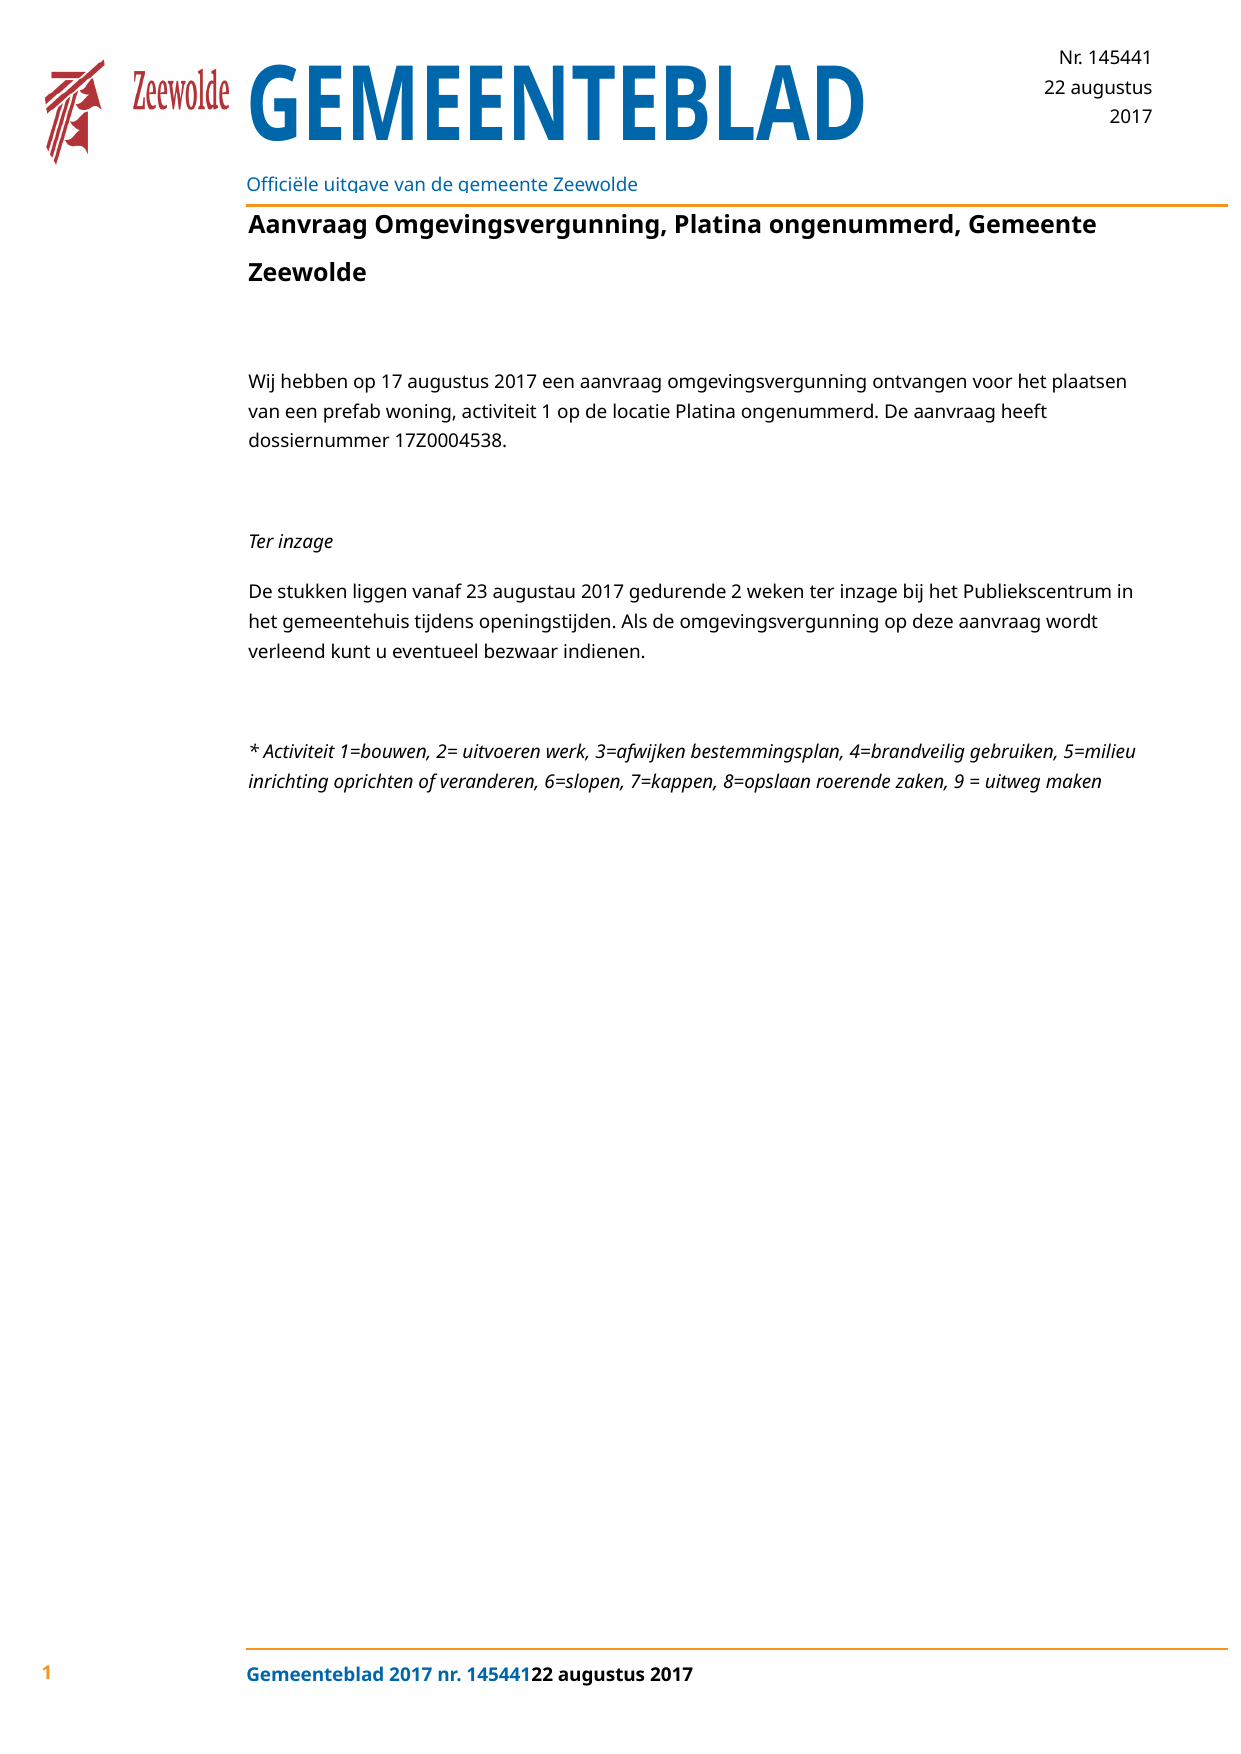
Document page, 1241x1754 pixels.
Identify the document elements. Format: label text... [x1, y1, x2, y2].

text * Activiteit 1=bouwen, 2= uitvoeren werk, 3=afwijken bestemmingsplan, 4=brandveilig gebruiken, 5=milieu inrichting oprichten of veranderen, 6=slopen, 7=kappen, 8=opslaan roerende zaken, 9 = uitweg maken [248, 739, 1152, 794]
text Aanvraag Omgevingsvergunning, Platina ongenummerd, Gemeente Zeewolde [248, 207, 1152, 288]
text Wij hebben op 17 augustus 2017 een aanvraag omgevingsvergunning ontvangen voor het plaatsen van een prefab woning, activiteit 1 op de locatie Platina ongenummerd. De aanvraag heeft dossiernummer 17Z0004538. [248, 368, 1152, 453]
text De stukken liggen vanaf 23 augustau 2017 gedurende 2 weken ter inzage bij het Publiekscentrum in het gemeentehuis tijdens openingstijden. Als de omgevingsvergunning op deze aanvraag wordt verleend kunt u eventueel bezwaar indienen. [248, 579, 1152, 664]
text Ter inzage [248, 528, 1152, 554]
picture [41, 47, 231, 172]
